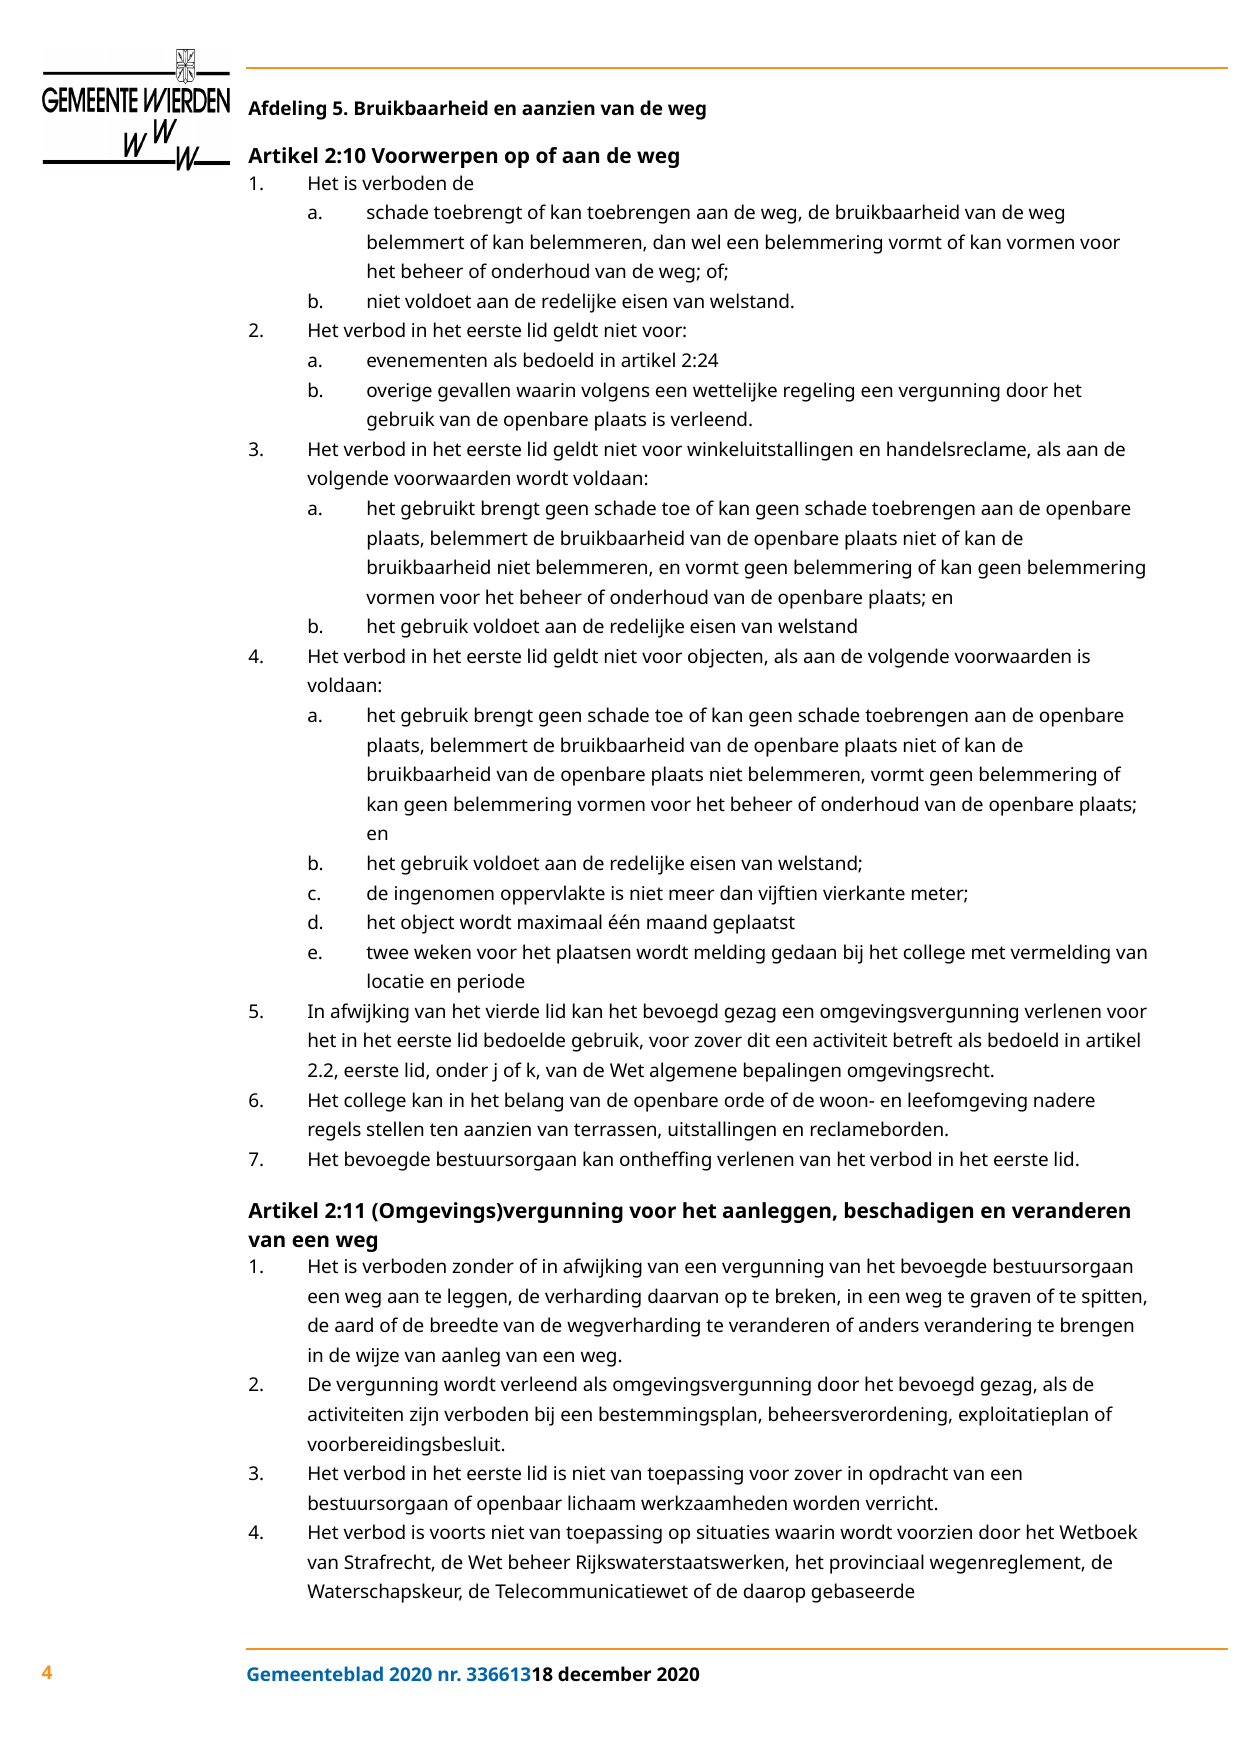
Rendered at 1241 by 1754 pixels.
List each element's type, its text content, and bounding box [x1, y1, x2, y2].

list Het is verboden zonder of in afwijking van een vergunning van het bevoegde bestuursorgaan een weg aan te leggen, de verharding daarvan op te breken, in een weg te graven of te spitten, de aard of de breedte van de wegverharding te veranderen of anders verandering te brengen in de wijze van aanleg van een weg. [248, 1253, 1152, 1368]
list twee weken voor het plaatsen wordt melding gedaan bij het college met vermelding van locatie en periode [307, 939, 1152, 994]
list het gebruikt brengt geen schade toe of kan geen schade toebrengen aan de openbare plaats, belemmert de bruikbaarheid van de openbare plaats niet of kan de bruikbaarheid niet belemmeren, en vormt geen belemmering of kan geen belemmering vormen voor het beheer of onderhoud van de openbare plaats; en [307, 495, 1152, 610]
text Artikel 2:11 (Omgevings)vergunning voor het aanleggen, beschadigen en veranderen van een weg [248, 1196, 1152, 1253]
list het gebruik brengt geen schade toe of kan geen schade toebrengen aan de openbare plaats, belemmert de bruikbaarheid van de openbare plaats niet of kan de bruikbaarheid van de openbare plaats niet belemmeren, vormt geen belemmering of kan geen belemmering vormen voor het beheer of onderhoud van de openbare plaats; en [307, 702, 1152, 846]
list het object wordt maximaal één maand geplaatst [307, 909, 1152, 935]
picture [41, 47, 231, 172]
list Het verbod in het eerste lid geldt niet voor: [248, 318, 1152, 343]
list Het verbod is voorts niet van toepassing op situaties waarin wordt voorzien door het Wetboek van Strafrecht, de Wet beheer Rijkswaterstaatswerken, het provinciaal wegenreglement, de Waterschapskeur, de Telecommunicatiewet of de daarop gebaseerde [248, 1519, 1152, 1604]
list het gebruik voldoet aan de redelijke eisen van welstand [307, 613, 1152, 639]
list In afwijking van het vierde lid kan het bevoegd gezag een omgevingsvergunning verlenen voor het in het eerste lid bedoelde gebruik, voor zover dit een activiteit betreft als bedoeld in artikel 2.2, eerste lid, onder j of k, van de Wet algemene bepalingen omgevingsrecht. [248, 998, 1152, 1083]
list Het verbod in het eerste lid geldt niet voor winkeluitstallingen en handelsreclame, als aan de volgende voorwaarden wordt voldaan: [248, 436, 1152, 491]
text Artikel 2:10 Voorwerpen op of aan de weg [248, 141, 1152, 170]
list het gebruik voldoet aan de redelijke eisen van welstand; [307, 850, 1152, 876]
list evenementen als bedoeld in artikel 2:24 [307, 347, 1152, 373]
list overige gevallen waarin volgens een wettelijke regeling een vergunning door het gebruik van de openbare plaats is verleend. [307, 377, 1152, 432]
list Het bevoegde bestuursorgaan kan ontheffing verlenen van het verbod in het eerste lid. [248, 1146, 1152, 1172]
list schade toebrengt of kan toebrengen aan de weg, de bruikbaarheid van de weg belemmert of kan belemmeren, dan wel een belemmering vormt of kan vormen voor het beheer of onderhoud van de weg; of; [307, 199, 1152, 284]
list Het is verboden de [248, 170, 1152, 196]
list de ingenomen oppervlakte is niet meer dan vijftien vierkante meter; [307, 880, 1152, 906]
list Het verbod in het eerste lid geldt niet voor objecten, als aan de volgende voorwaarden is voldaan: [248, 643, 1152, 698]
list De vergunning wordt verleend als omgevingsvergunning door het bevoegd gezag, als de activiteiten zijn verboden bij een bestemmingsplan, beheersverordening, exploitatieplan of voorbereidingsbesluit. [248, 1372, 1152, 1457]
list Het verbod in het eerste lid is niet van toepassing voor zover in opdracht van een bestuursorgaan of openbaar lichaam werkzaamheden worden verricht. [248, 1460, 1152, 1516]
text Afdeling 5. Bruikbaarheid en aanzien van de weg [248, 95, 1152, 121]
list niet voldoet aan de redelijke eisen van welstand. [307, 288, 1152, 314]
list Het college kan in het belang van de openbare orde of de woon- en leefomgeving nadere regels stellen ten aanzien van terrassen, uitstallingen en reclameborden. [248, 1087, 1152, 1142]
